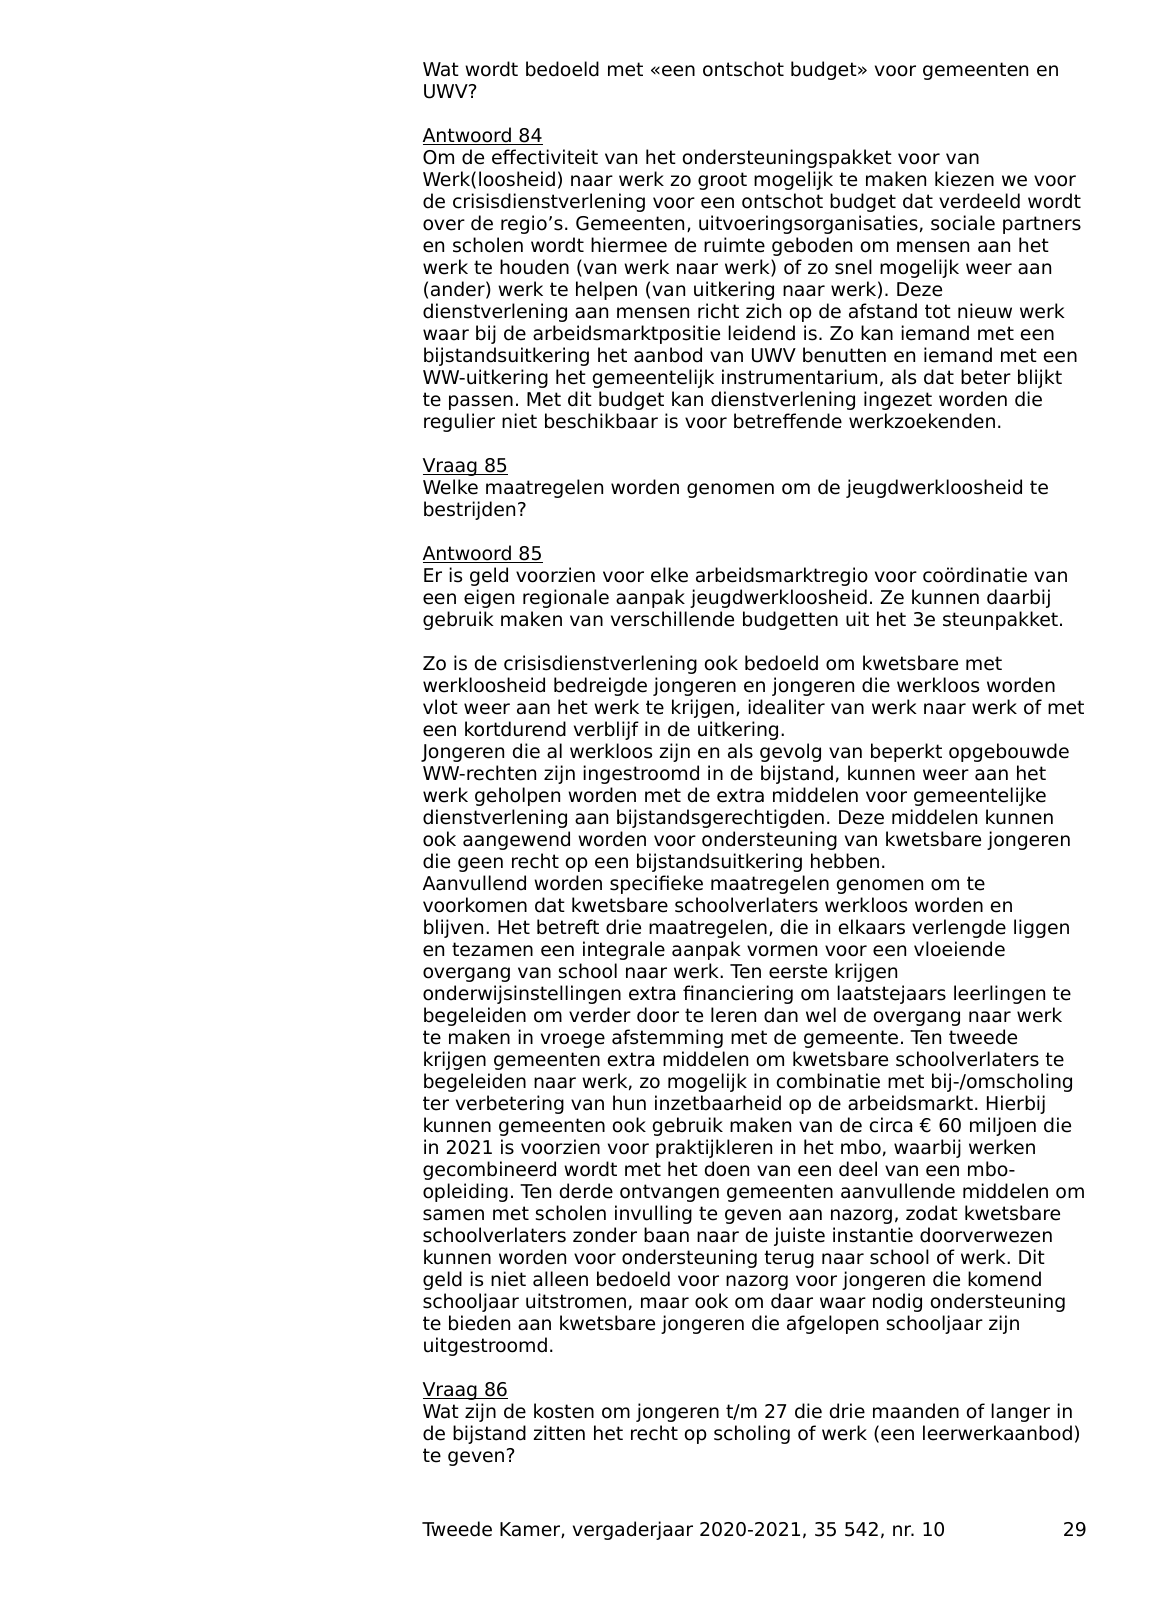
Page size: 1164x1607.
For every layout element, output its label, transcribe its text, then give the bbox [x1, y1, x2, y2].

text Antwoord 84 [422, 125, 1087, 147]
text Zo is de crisisdienstverlening ook bedoeld om kwetsbare met werkloosheid bedreigde jongeren en jongeren die werkloos worden vlot weer aan het werk te krijgen, idealiter van werk naar werk of met een kortdurend verblijf in de uitkering. [422, 653, 1087, 741]
text Om de effectiviteit van het ondersteuningspakket voor van Werk(loosheid) naar werk zo groot mogelijk te maken kiezen we voor de crisisdienstverlening voor een ontschot budget dat verdeeld wordt over de regio’s. Gemeenten, uitvoeringsorganisaties, sociale partners en scholen wordt hiermee de ruimte geboden om mensen aan het werk te houden (van werk naar werk) of zo snel mogelijk weer aan (ander) werk te helpen (van uitkering naar werk). Deze dienstverlening aan mensen richt zich op de afstand tot nieuw werk waar bij de arbeidsmarktpositie leidend is. Zo kan iemand met een bijstandsuitkering het aanbod van UWV benutten en iemand met een WW-uitkering het gemeentelijk instrumentarium, als dat beter blijkt te passen. Met dit budget kan dienstverlening ingezet worden die regulier niet beschikbaar is voor betreffende werkzoekenden. [422, 147, 1087, 433]
text Antwoord 85 [422, 543, 1087, 565]
text Wat zijn de kosten om jongeren t/m 27 die drie maanden of langer in de bijstand zitten het recht op scholing of werk (een leerwerkaanbod) te geven? [422, 1401, 1087, 1467]
text Er is geld voorzien voor elke arbeidsmarktregio voor coördinatie van een eigen regionale aanpak jeugdwerkloosheid. Ze kunnen daarbij gebruik maken van verschillende budgetten uit het 3e steunpakket. [422, 565, 1087, 631]
text Wat wordt bedoeld met «een ontschot budget» voor gemeenten en UWV? [422, 59, 1087, 103]
text Vraag 86 [422, 1379, 1087, 1401]
text Aanvullend worden specifieke maatregelen genomen om te voorkomen dat kwetsbare schoolverlaters werkloos worden en blijven. Het betreft drie maatregelen, die in elkaars verlengde liggen en tezamen een integrale aanpak vormen voor een vloeiende overgang van school naar werk. Ten eerste krijgen onderwijsinstellingen extra financiering om laatstejaars leerlingen te begeleiden om verder door te leren dan wel de overgang naar werk te maken in vroege afstemming met de gemeente. Ten tweede krijgen gemeenten extra middelen om kwetsbare schoolverlaters te begeleiden naar werk, zo mogelijk in combinatie met bij-/omscholing ter verbetering van hun inzetbaarheid op de arbeidsmarkt. Hierbij kunnen gemeenten ook gebruik maken van de circa € 60 miljoen die in 2021 is voorzien voor praktijkleren in het mbo, waarbij werken gecombineerd wordt met het doen van een deel van een mbo-opleiding. Ten derde ontvangen gemeenten aanvullende middelen om samen met scholen invulling te geven aan nazorg, zodat kwetsbare schoolverlaters zonder baan naar de juiste instantie doorverwezen kunnen worden voor ondersteuning terug naar school of werk. Dit geld is niet alleen bedoeld voor nazorg voor jongeren die komend schooljaar uitstromen, maar ook om daar waar nodig ondersteuning te bieden aan kwetsbare jongeren die afgelopen schooljaar zijn uitgestroomd. [422, 873, 1087, 1357]
text Welke maatregelen worden genomen om de jeugdwerkloosheid te bestrijden? [422, 477, 1087, 521]
text Jongeren die al werkloos zijn en als gevolg van beperkt opgebouwde WW-rechten zijn ingestroomd in de bijstand, kunnen weer aan het werk geholpen worden met de extra middelen voor gemeentelijke dienstverlening aan bijstandsgerechtigden. Deze middelen kunnen ook aangewend worden voor ondersteuning van kwetsbare jongeren die geen recht op een bijstandsuitkering hebben. [422, 741, 1087, 873]
text Vraag 85 [422, 455, 1087, 477]
